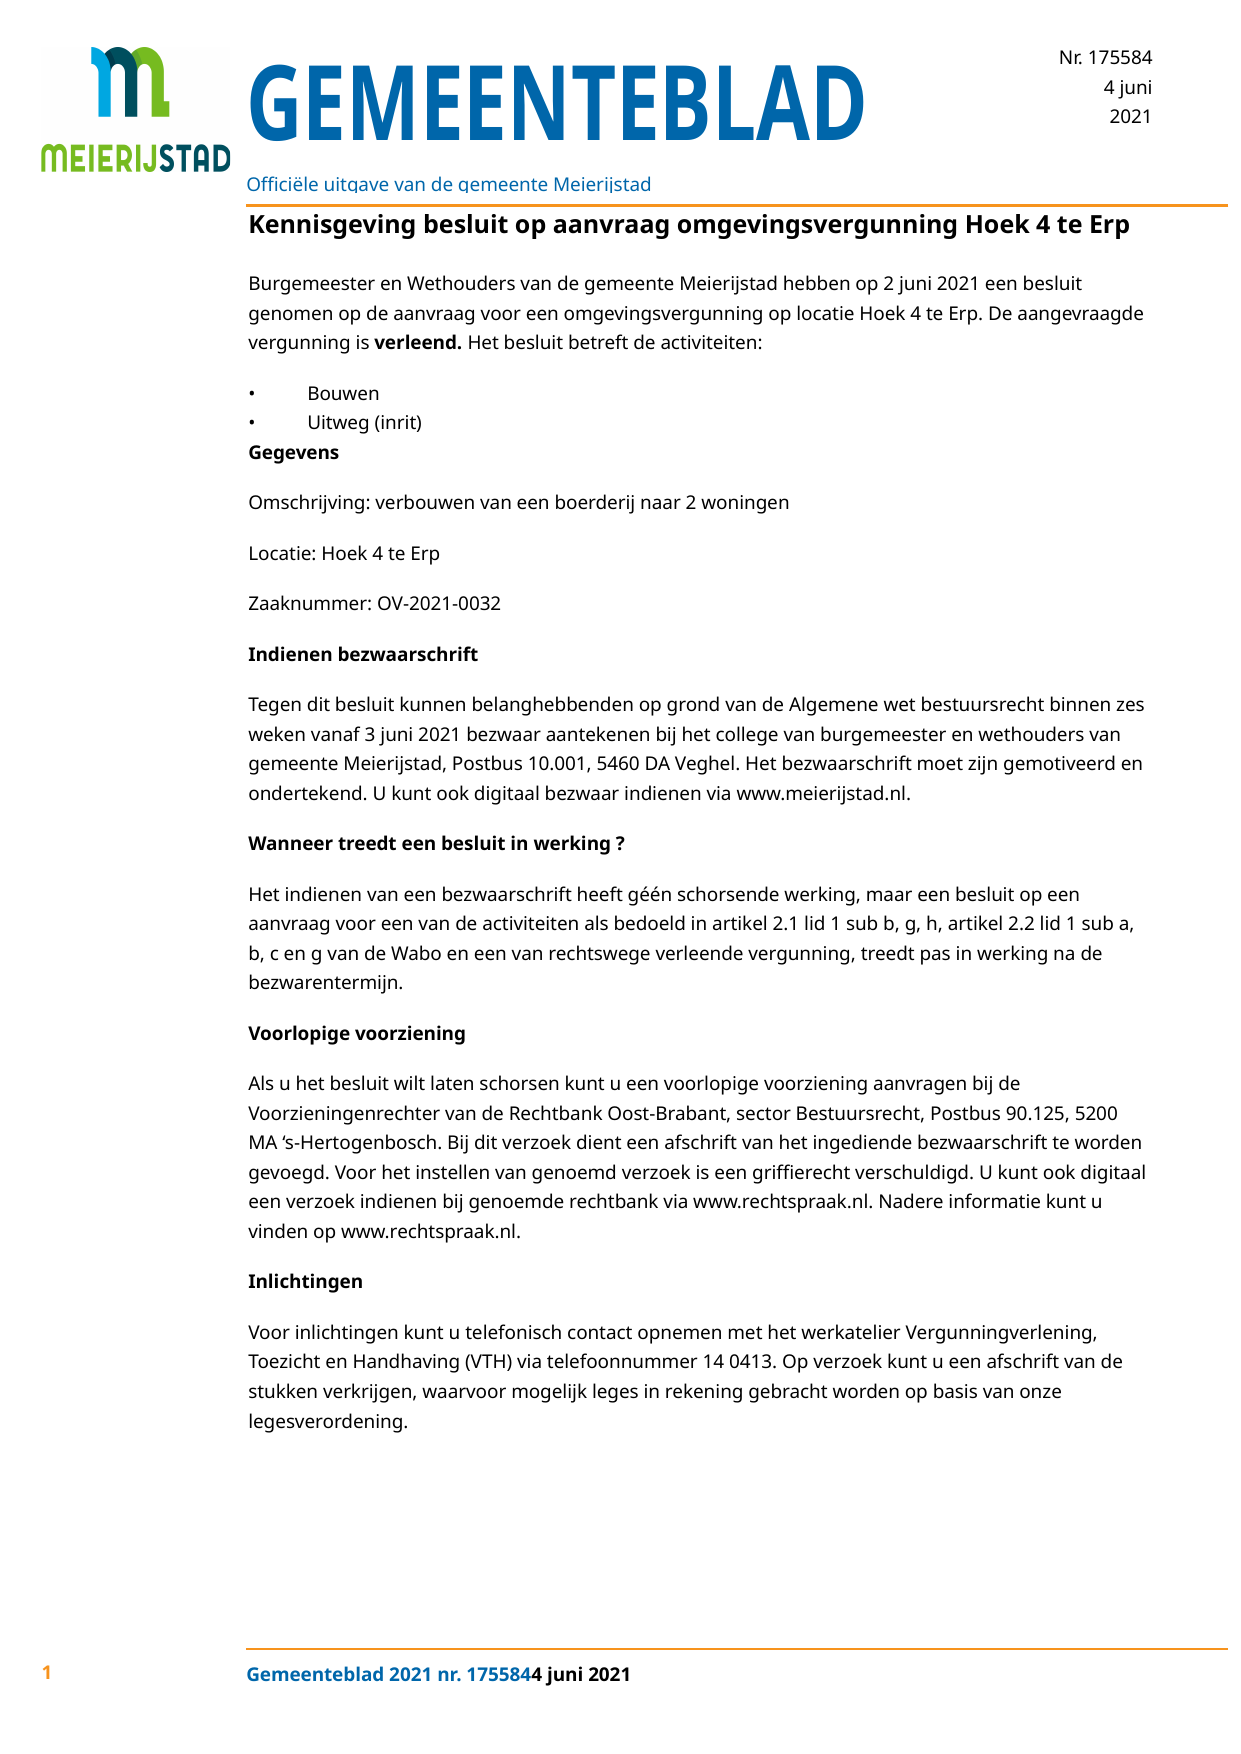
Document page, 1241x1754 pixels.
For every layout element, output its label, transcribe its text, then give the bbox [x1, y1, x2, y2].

text Kennisgeving besluit op aanvraag omgevingsvergunning Hoek 4 te Erp [248, 207, 1152, 241]
text Als u het besluit wilt laten schorsen kunt u een voorlopige voorziening aanvragen bij de Voorzieningenrechter van de Rechtbank Oost-Brabant, sector Bestuursrecht, Postbus 90.125, 5200 MA ‘s-Hertogenbosch. Bij dit verzoek dient een afschrift van het ingediende bezwaarschrift te worden gevoegd. Voor het instellen van genoemd verzoek is een griffierecht verschuldigd. U kunt ook digitaal een verzoek indienen bij genoemde rechtbank via www.rechtspraak.nl. Nadere informatie kunt u vinden op www.rechtspraak.nl. [248, 1070, 1152, 1244]
text Gegevens [248, 439, 1152, 465]
list Bouwen [248, 380, 1152, 406]
text Indienen bezwaarschrift [248, 641, 1152, 666]
text Inlichtingen [248, 1269, 1152, 1294]
text Voorlopige voorziening [248, 1020, 1152, 1046]
text Zaaknummer: OV-2021-0032 [248, 590, 1152, 616]
text Voor inlichtingen kunt u telefonisch contact opnemen met het werkatelier Vergunningverlening, Toezicht en Handhaving (VTH) via telefoonnummer 14 0413. Op verzoek kunt u een afschrift van de stukken verkrijgen, waarvoor mogelijk leges in rekening gebracht worden op basis van onze legesverordening. [248, 1319, 1152, 1433]
text Wanneer treedt een besluit in werking ? [248, 830, 1152, 856]
text Tegen dit besluit kunnen belanghebbenden op grond van de Algemene wet bestuursrecht binnen zes weken vanaf 3 juni 2021 bezwaar aantekenen bij het college van burgemeester en wethouders van gemeente Meierijstad, Postbus 10.001, 5460 DA Veghel. Het bezwaarschrift moet zijn gemotiveerd en ondertekend. U kunt ook digitaal bezwaar indienen via www.meierijstad.nl. [248, 691, 1152, 806]
text Omschrijving: verbouwen van een boerderij naar 2 woningen [248, 489, 1152, 515]
list Uitweg (inrit) [248, 409, 1152, 435]
text Locatie: Hoek 4 te Erp [248, 540, 1152, 566]
picture [41, 47, 231, 172]
text Het indienen van een bezwaarschrift heeft géén schorsende werking, maar een besluit op een aanvraag voor een van de activiteiten als bedoeld in artikel 2.1 lid 1 sub b, g, h, artikel 2.2 lid 1 sub a, b, c en g van de Wabo en een van rechtswege verleende vergunning, treedt pas in werking na de bezwarentermijn. [248, 881, 1152, 995]
text Burgemeester en Wethouders van de gemeente Meierijstad hebben op 2 juni 2021 een besluit genomen op de aanvraag voor een omgevingsvergunning op locatie Hoek 4 te Erp. De aangevraagde vergunning is verleend. Het besluit betreft de activiteiten: [248, 270, 1152, 355]
